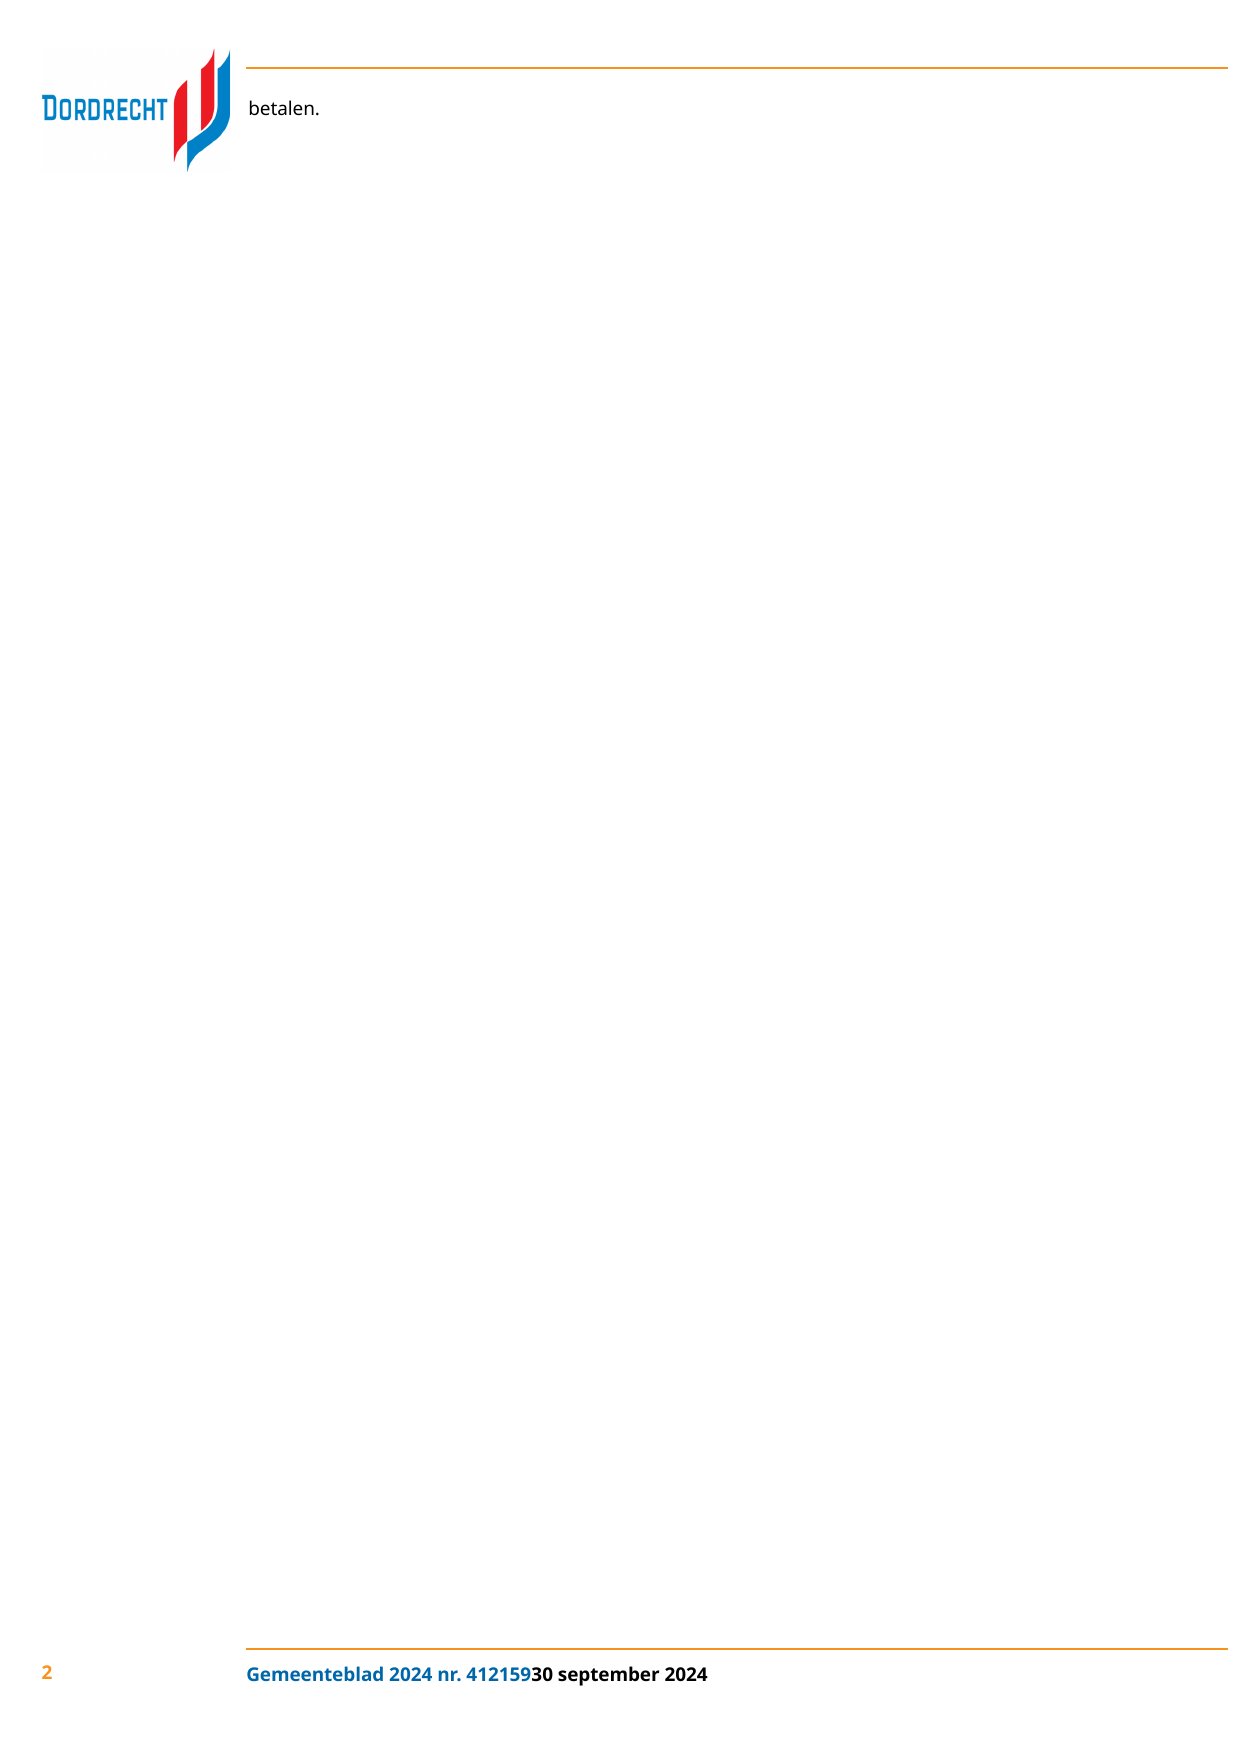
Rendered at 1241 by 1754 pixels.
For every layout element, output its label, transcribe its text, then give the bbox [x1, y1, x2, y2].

text betalen. [248, 95, 1152, 121]
picture [41, 47, 231, 172]
